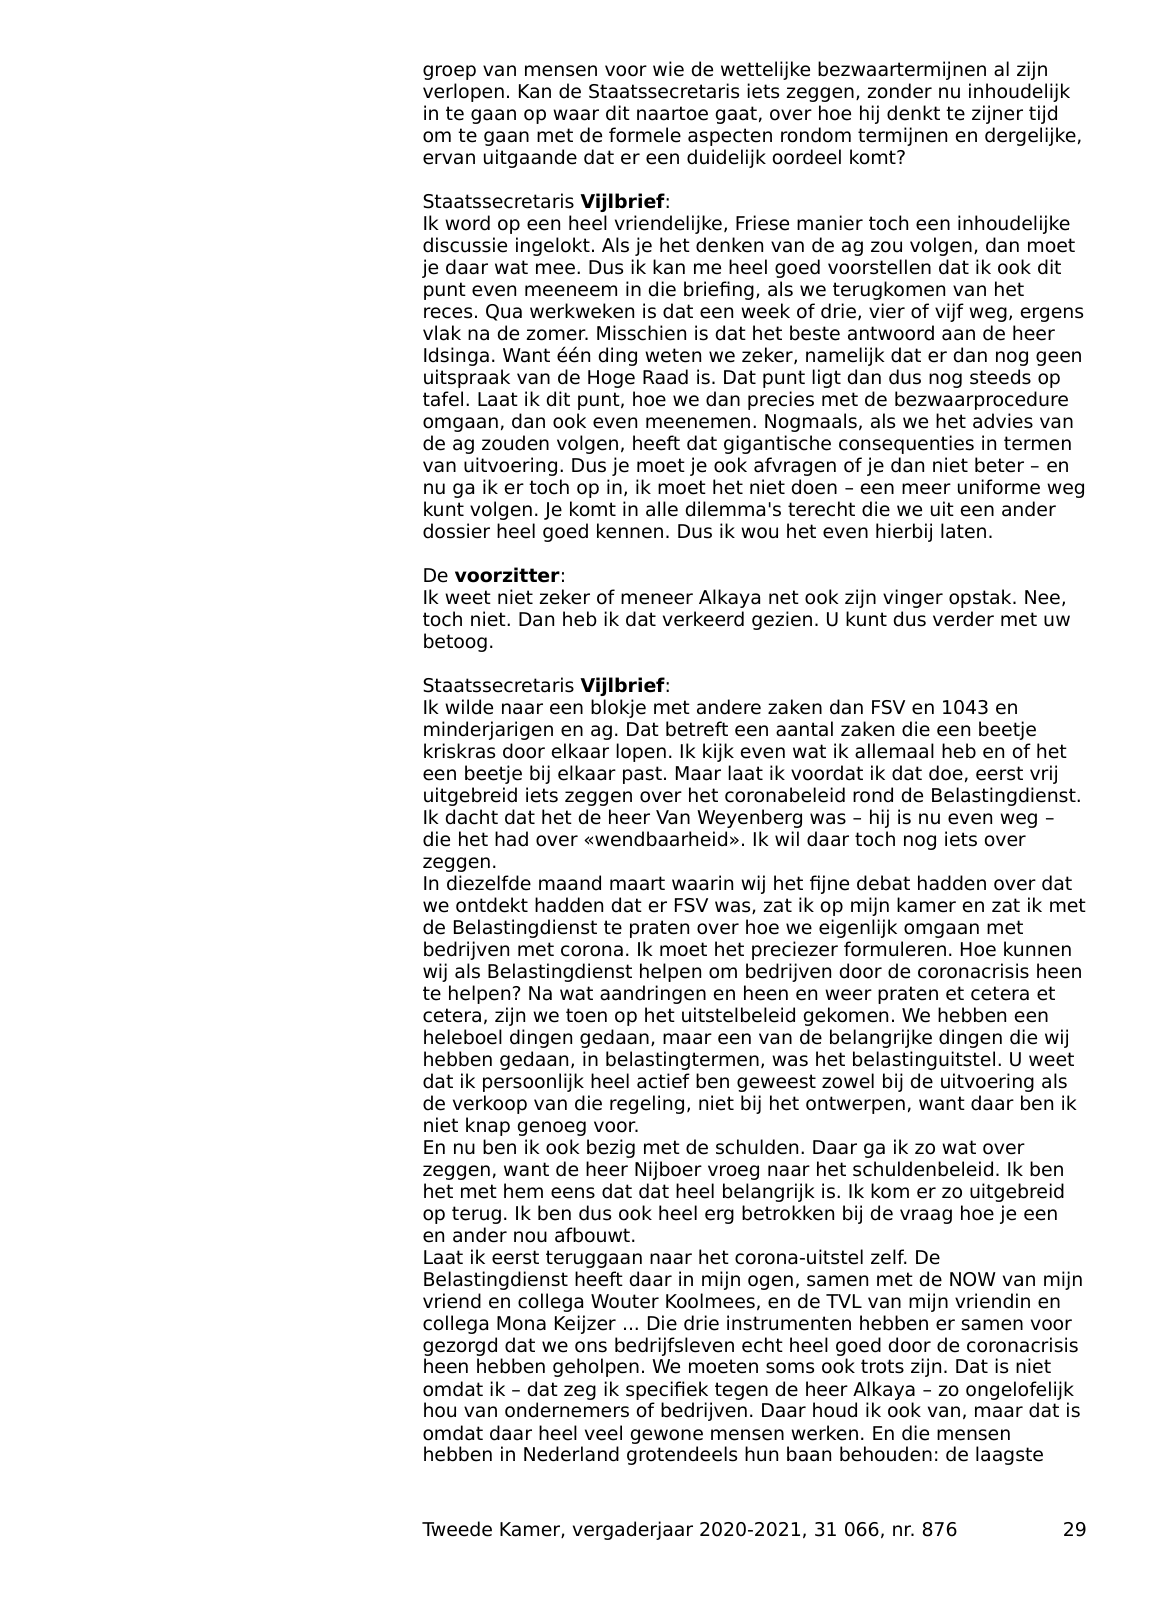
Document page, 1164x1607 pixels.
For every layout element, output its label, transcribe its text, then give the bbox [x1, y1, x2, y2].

text groep van mensen voor wie de wettelijke bezwaartermijnen al zijn verlopen. Kan de Staatssecretaris iets zeggen, zonder nu inhoudelijk in te gaan op waar dit naartoe gaat, over hoe hij denkt te zijner tijd om te gaan met de formele aspecten rondom termijnen en dergelijke, ervan uitgaande dat er een duidelijk oordeel komt? [422, 59, 1087, 169]
text Ik word op een heel vriendelijke, Friese manier toch een inhoudelijke discussie ingelokt. Als je het denken van de ag zou volgen, dan moet je daar wat mee. Dus ik kan me heel goed voorstellen dat ik ook dit punt even meeneem in die briefing, als we terugkomen van het reces. Qua werkweken is dat een week of drie, vier of vijf weg, ergens vlak na de zomer. Misschien is dat het beste antwoord aan de heer Idsinga. Want één ding weten we zeker, namelijk dat er dan nog geen uitspraak van de Hoge Raad is. Dat punt ligt dan dus nog steeds op tafel. Laat ik dit punt, hoe we dan precies met de bezwaarprocedure omgaan, dan ook even meenemen. Nogmaals, als we het advies van de ag zouden volgen, heeft dat gigantische consequenties in termen van uitvoering. Dus je moet je ook afvragen of je dan niet beter – en nu ga ik er toch op in, ik moet het niet doen – een meer uniforme weg kunt volgen. Je komt in alle dilemma's terecht die we uit een ander dossier heel goed kennen. Dus ik wou het even hierbij laten. [422, 213, 1087, 543]
text En nu ben ik ook bezig met de schulden. Daar ga ik zo wat over zeggen, want de heer Nijboer vroeg naar het schuldenbeleid. Ik ben het met hem eens dat dat heel belangrijk is. Ik kom er zo uitgebreid op terug. Ik ben dus ook heel erg betrokken bij de vraag hoe je een en ander nou afbouwt. [422, 1137, 1087, 1247]
text Ik weet niet zeker of meneer Alkaya net ook zijn vinger opstak. Nee, toch niet. Dan heb ik dat verkeerd gezien. U kunt dus verder met uw betoog. [422, 587, 1087, 653]
text De voorzitter: [422, 565, 1087, 587]
text Laat ik eerst teruggaan naar het corona-uitstel zelf. De Belastingdienst heeft daar in mijn ogen, samen met de NOW van mijn vriend en collega Wouter Koolmees, en de TVL van mijn vriendin en collega Mona Keijzer ... Die drie instrumenten hebben er samen voor gezorgd dat we ons bedrijfsleven echt heel goed door de coronacrisis heen hebben geholpen. We moeten soms ook trots zijn. Dat is niet omdat ik – dat zeg ik specifiek tegen de heer Alkaya – zo ongelofelijk hou van ondernemers of bedrijven. Daar houd ik ook van, maar dat is omdat daar heel veel gewone mensen werken. En die mensen hebben in Nederland grotendeels hun baan behouden: de laagste [422, 1247, 1087, 1466]
text Ik wilde naar een blokje met andere zaken dan FSV en 1043 en minderjarigen en ag. Dat betreft een aantal zaken die een beetje kriskras door elkaar lopen. Ik kijk even wat ik allemaal heb en of het een beetje bij elkaar past. Maar laat ik voordat ik dat doe, eerst vrij uitgebreid iets zeggen over het coronabeleid rond de Belastingdienst. Ik dacht dat het de heer Van Weyenberg was – hij is nu even weg – die het had over «wendbaarheid». Ik wil daar toch nog iets over zeggen. [422, 697, 1087, 873]
text Staatssecretaris Vijlbrief: [422, 191, 1087, 213]
text Staatssecretaris Vijlbrief: [422, 675, 1087, 697]
text In diezelfde maand maart waarin wij het fijne debat hadden over dat we ontdekt hadden dat er FSV was, zat ik op mijn kamer en zat ik met de Belastingdienst te praten over hoe we eigenlijk omgaan met bedrijven met corona. Ik moet het preciezer formuleren. Hoe kunnen wij als Belastingdienst helpen om bedrijven door de coronacrisis heen te helpen? Na wat aandringen en heen en weer praten et cetera et cetera, zijn we toen op het uitstelbeleid gekomen. We hebben een heleboel dingen gedaan, maar een van de belangrijke dingen die wij hebben gedaan, in belastingtermen, was het belastinguitstel. U weet dat ik persoonlijk heel actief ben geweest zowel bij de uitvoering als de verkoop van die regeling, niet bij het ontwerpen, want daar ben ik niet knap genoeg voor. [422, 873, 1087, 1137]
